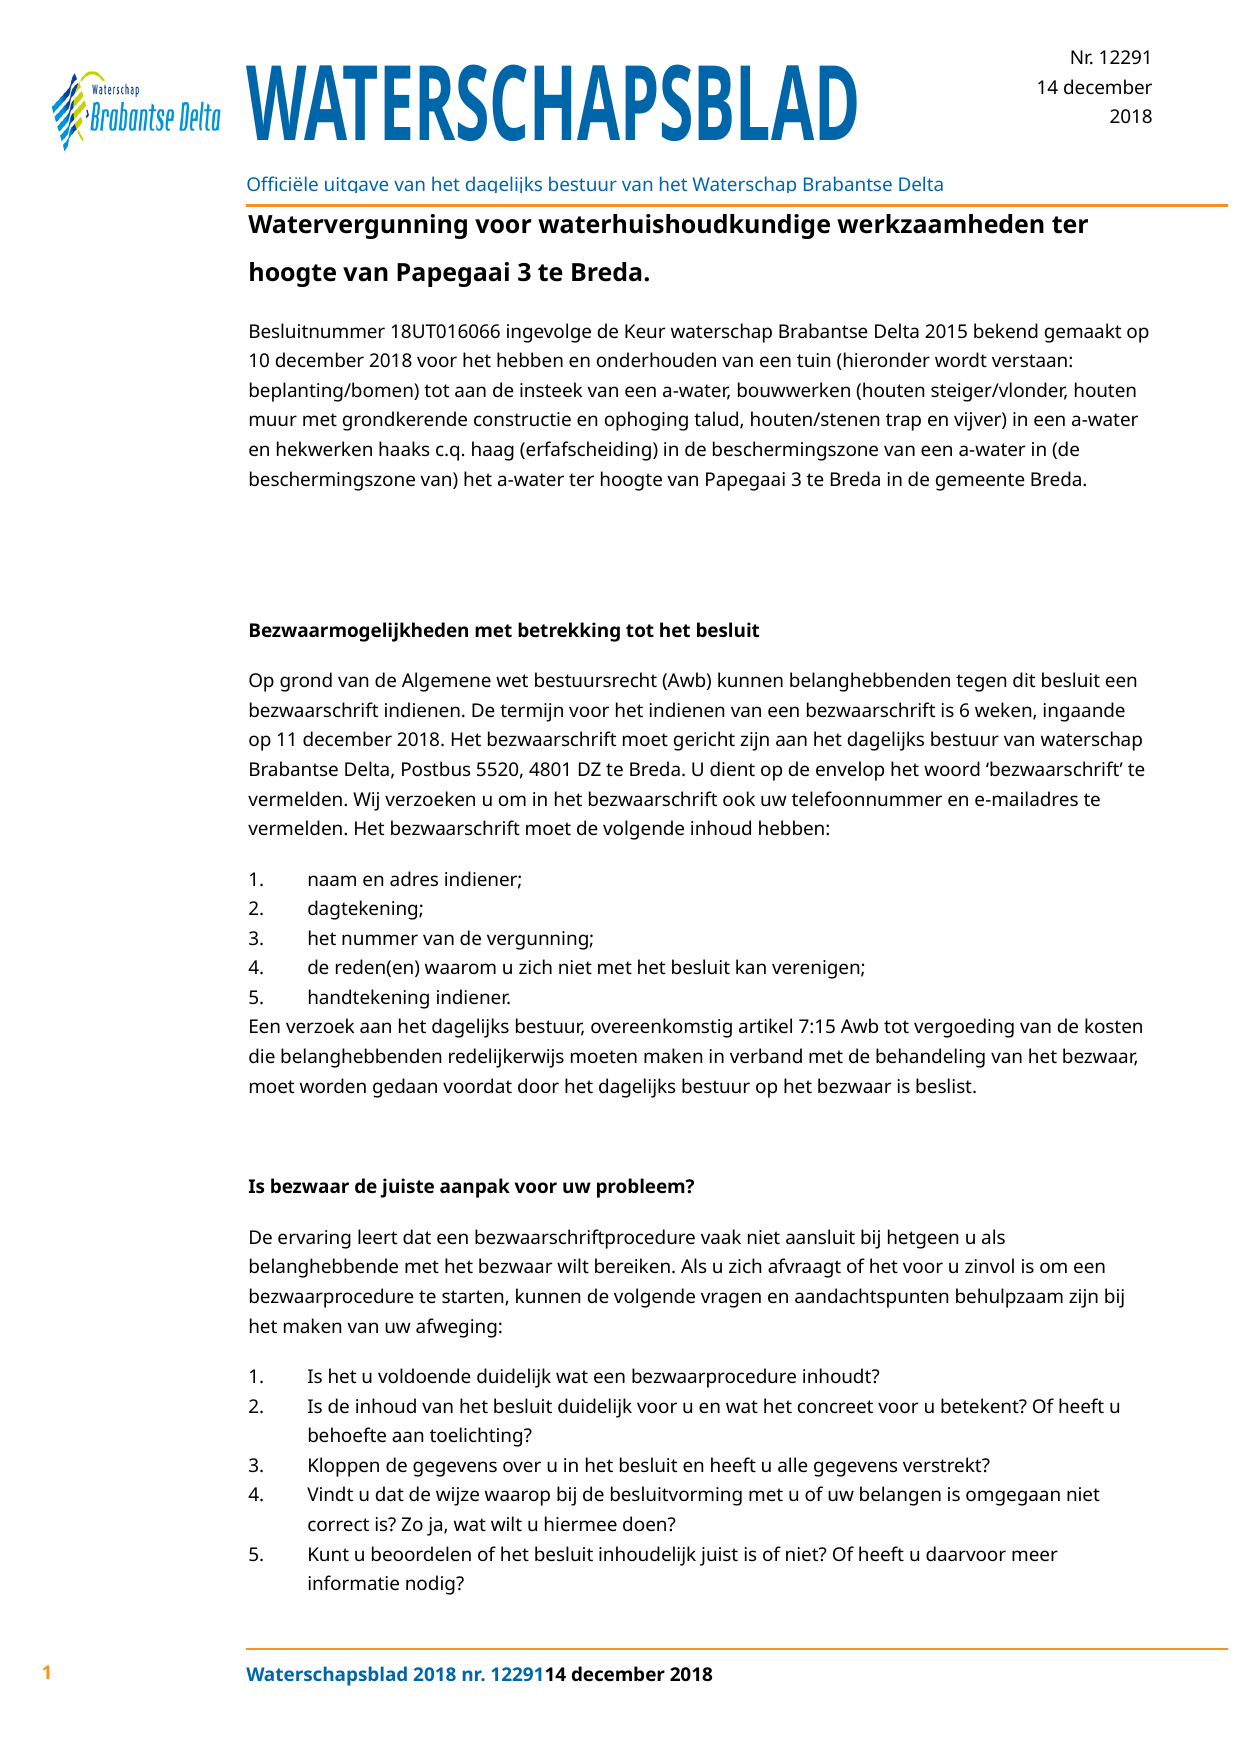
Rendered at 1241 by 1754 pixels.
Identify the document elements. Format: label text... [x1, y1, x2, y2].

text De ervaring leert dat een bezwaarschriftprocedure vaak niet aansluit bij hetgeen u als belanghebbende met het bezwaar wilt bereiken. Als u zich afvraagt of het voor u zinvol is om een bezwaarprocedure te starten, kunnen de volgende vragen en aandachtspunten behulpzaam zijn bij het maken van uw afweging: [248, 1224, 1152, 1339]
text Besluitnummer 18UT016066 ingevolge de Keur waterschap Brabantse Delta 2015 bekend gemaakt op 10 december 2018 voor het hebben en onderhouden van een tuin (hieronder wordt verstaan: beplanting/bomen) tot aan de insteek van een a-water, bouwwerken (houten steiger/vlonder, houten muur met grondkerende constructie en ophoging talud, houten/stenen trap en vijver) in een a-water en hekwerken haaks c.q. haag (erfafscheiding) in de beschermingszone van een a-water in (de beschermingszone van) het a-water ter hoogte van Papegaai 3 te Breda in de gemeente Breda. [248, 318, 1152, 492]
text Bezwaarmogelijkheden met betrekking tot het besluit [248, 617, 1152, 643]
text Is bezwaar de juiste aanpak voor uw probleem? [248, 1174, 1152, 1199]
picture [41, 47, 231, 172]
list handtekening indiener. [248, 984, 1152, 1010]
list Kunt u beoordelen of het besluit inhoudelijk juist is of niet? Of heeft u daarvoor meer informatie nodig? [248, 1541, 1152, 1596]
list het nummer van de vergunning; [248, 925, 1152, 951]
list de reden(en) waarom u zich niet met het besluit kan verenigen; [248, 954, 1152, 980]
list naam en adres indiener; [248, 866, 1152, 892]
text Watervergunning voor waterhuishoudkundige werkzaamheden ter hoogte van Papegaai 3 te Breda. [248, 207, 1152, 288]
list Kloppen de gegevens over u in het besluit en heeft u alle gegevens verstrekt? [248, 1452, 1152, 1478]
list Is het u voldoende duidelijk wat een bezwaarprocedure inhoudt? [248, 1363, 1152, 1389]
list dagtekening; [248, 895, 1152, 921]
list Is de inhoud van het besluit duidelijk voor u en wat het concreet voor u betekent? Of heeft u behoefte aan toelichting? [248, 1393, 1152, 1448]
text Een verzoek aan het dagelijks bestuur, overeenkomstig artikel 7:15 Awb tot vergoeding van de kosten die belanghebbenden redelijkerwijs moeten maken in verband met de behandeling van het bezwaar, moet worden gedaan voordat door het dagelijks bestuur op het bezwaar is beslist. [248, 1014, 1152, 1099]
text Op grond van de Algemene wet bestuursrecht (Awb) kunnen belanghebbenden tegen dit besluit een bezwaarschrift indienen. De termijn voor het indienen van een bezwaarschrift is 6 weken, ingaande op 11 december 2018. Het bezwaarschrift moet gericht zijn aan het dagelijks bestuur van waterschap Brabantse Delta, Postbus 5520, 4801 DZ te Breda. U dient op de envelop het woord ‘bezwaarschrift’ te vermelden. Wij verzoeken u om in het bezwaarschrift ook uw telefoonnummer en e‑mailadres te vermelden. Het bezwaarschrift moet de volgende inhoud hebben: [248, 667, 1152, 841]
list Vindt u dat de wijze waarop bij de besluitvorming met u of uw belangen is omgegaan niet correct is? Zo ja, wat wilt u hiermee doen? [248, 1482, 1152, 1537]
